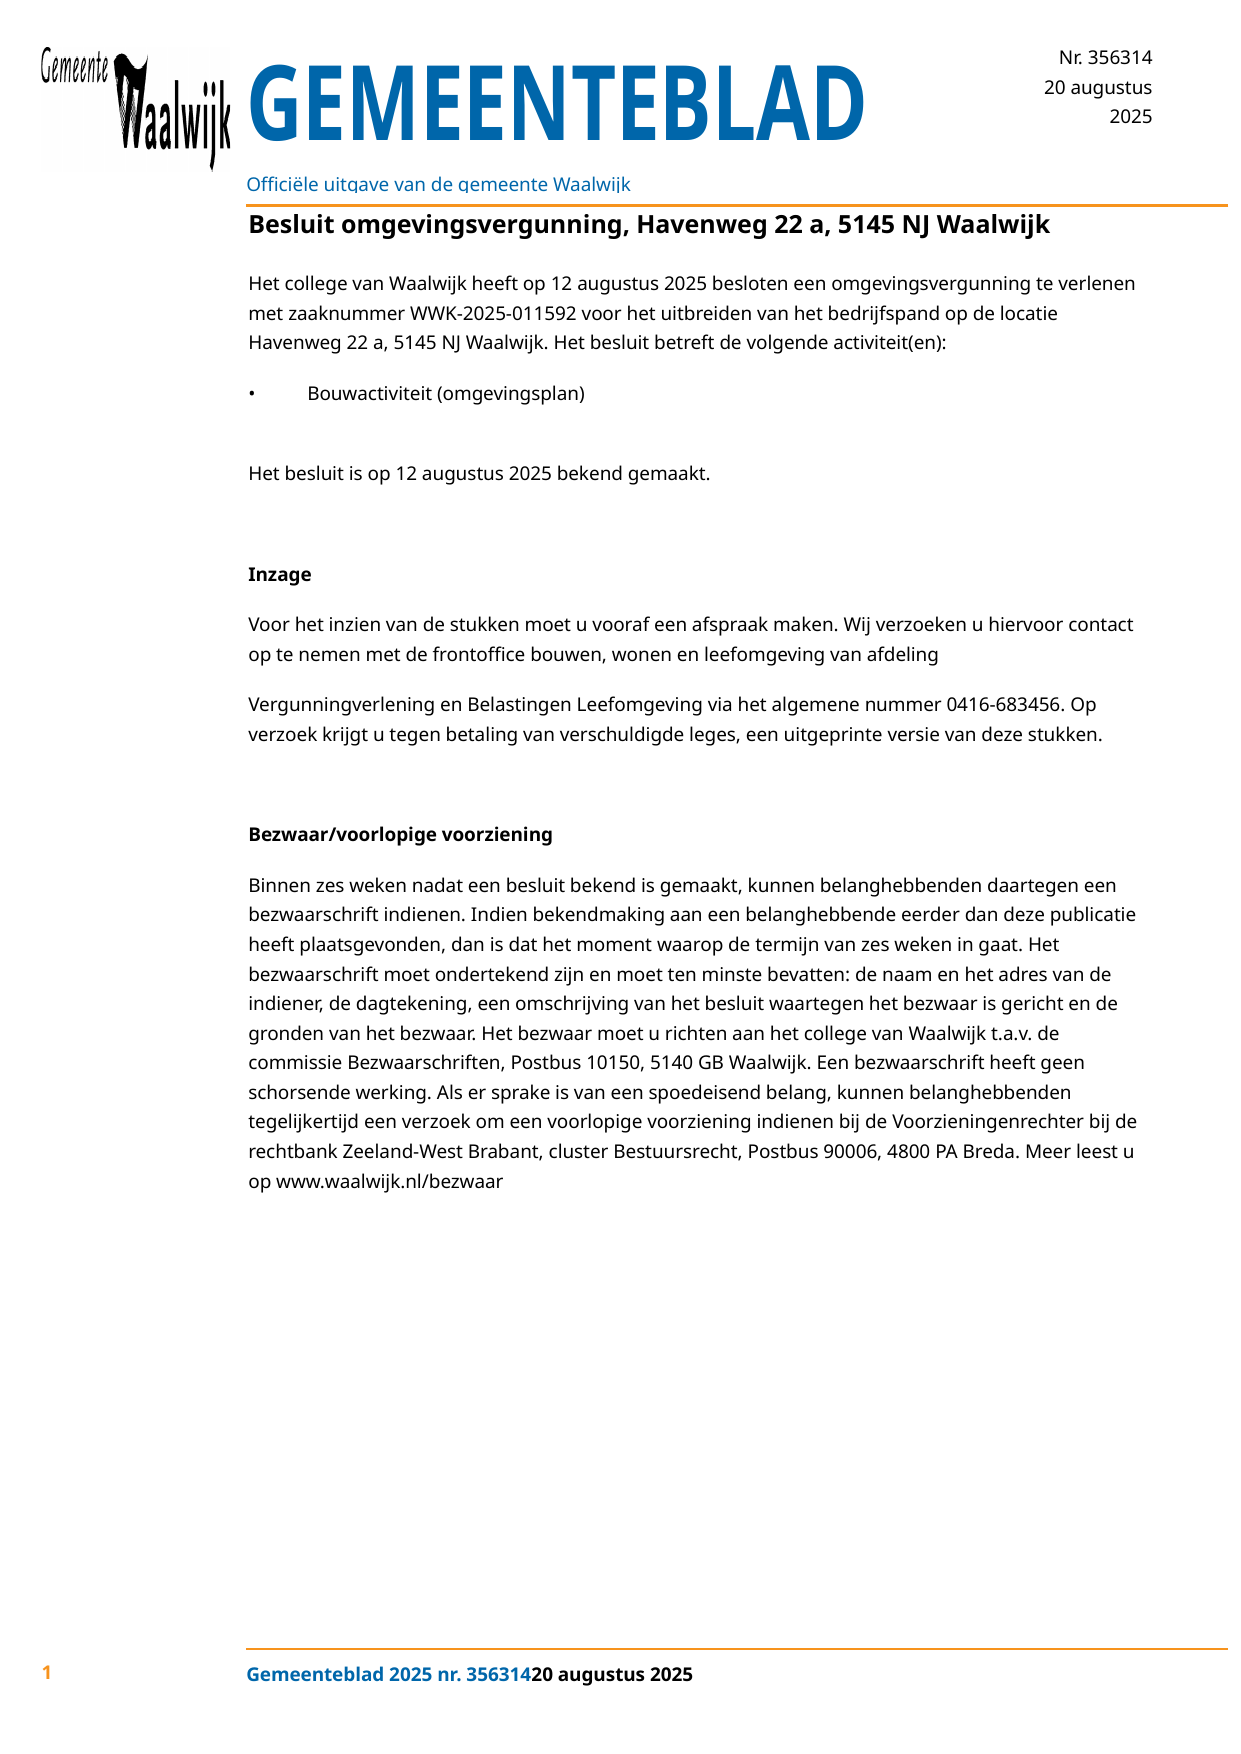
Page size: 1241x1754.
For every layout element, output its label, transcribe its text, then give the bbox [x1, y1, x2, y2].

text Binnen zes weken nadat een besluit bekend is gemaakt, kunnen belanghebbenden daartegen een bezwaarschrift indienen. Indien bekendmaking aan een belanghebbende eerder dan deze publicatie heeft plaatsgevonden, dan is dat het moment waarop de termijn van zes weken in gaat. Het bezwaarschrift moet ondertekend zijn en moet ten minste bevatten: de naam en het adres van de indiener, de dagtekening, een omschrijving van het besluit waartegen het bezwaar is gericht en de gronden van het bezwaar. Het bezwaar moet u richten aan het college van Waalwijk t.a.v. de commissie Bezwaarschriften, Postbus 10150, 5140 GB Waalwijk. Een bezwaarschrift heeft geen schorsende werking. Als er sprake is van een spoedeisend belang, kunnen belanghebbenden tegelijkertijd een verzoek om een voorlopige voorziening indienen bij de Voorzieningenrechter bij de rechtbank Zeeland-West Brabant, cluster Bestuursrecht, Postbus 90006, 4800 PA Breda. Meer leest u op www.waalwijk.nl/bezwaar [248, 872, 1152, 1193]
text Het besluit is op 12 augustus 2025 bekend gemaakt. [248, 460, 1152, 486]
text Vergunningverlening en Belastingen Leefomgeving via het algemene nummer 0416-683456. Op verzoek krijgt u tegen betaling van verschuldigde leges, een uitgeprinte versie van deze stukken. [248, 691, 1152, 746]
text Inzage [248, 561, 1152, 586]
list Bouwactiviteit (omgevingsplan) [248, 380, 1152, 406]
text Besluit omgevingsvergunning, Havenweg 22 a, 5145 NJ Waalwijk [248, 207, 1152, 241]
text Het college van Waalwijk heeft op 12 augustus 2025 besloten een omgevingsvergunning te verlenen met zaaknummer WWK-2025-011592 voor het uitbreiden van het bedrijfspand op de locatie Havenweg 22 a, 5145 NJ Waalwijk. Het besluit betreft de volgende activiteit(en): [248, 270, 1152, 355]
text Bezwaar/voorlopige voorziening [248, 822, 1152, 847]
text Voor het inzien van de stukken moet u vooraf een afspraak maken. Wij verzoeken u hiervoor contact op te nemen met de frontoffice bouwen, wonen en leefomgeving van afdeling [248, 611, 1152, 666]
picture [41, 47, 231, 172]
